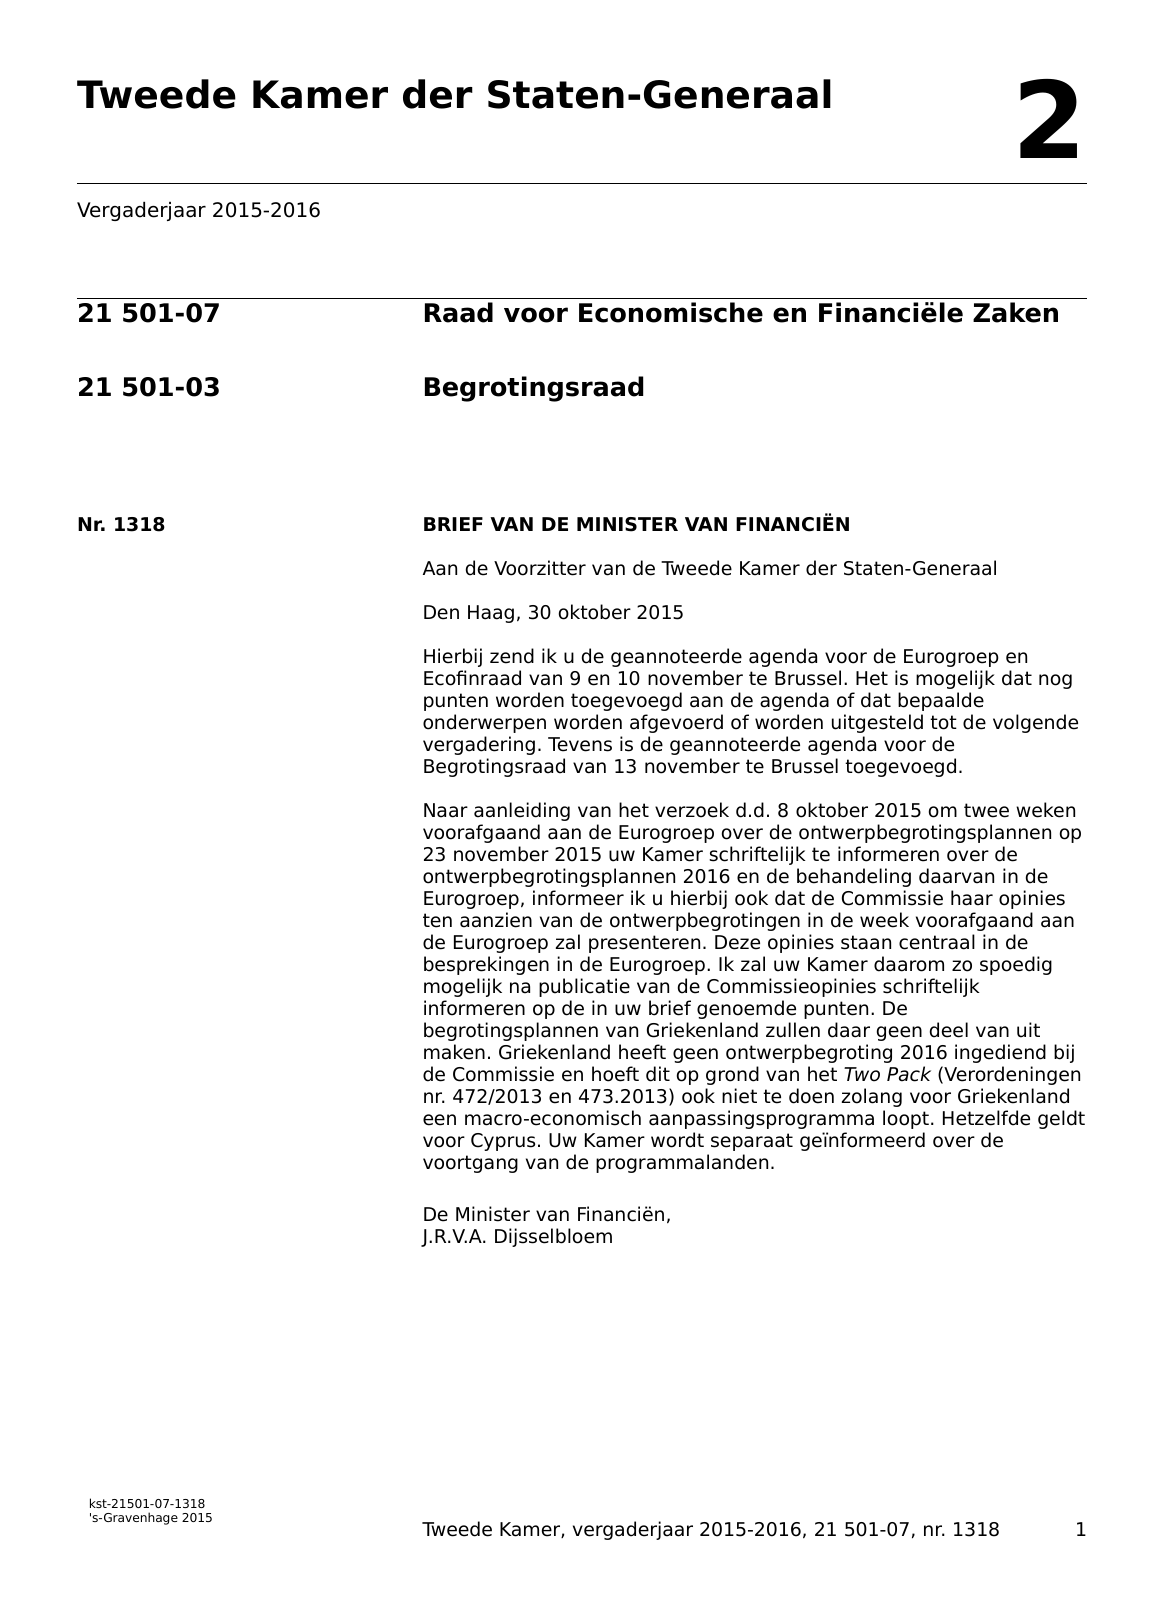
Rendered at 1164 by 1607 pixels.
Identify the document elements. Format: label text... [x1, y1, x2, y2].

table_cell Vergaderjaar 2015-2016 [77, 184, 1087, 298]
table_header Tweede Kamer der Staten-Generaal [77, 59, 886, 183]
text De Minister van Financiën, J.R.V.A. Dijsselbloem [422, 1204, 1087, 1248]
subtitle 21 501-07 Raad voor Economische en Financiële Zaken [77, 299, 1087, 329]
subtitle Nr. 1318 BRIEF VAN DE MINISTER VAN FINANCIËN [77, 514, 1087, 536]
text Naar aanleiding van het verzoek d.d. 8 oktober 2015 om twee weken voorafgaand aan de Eurogroep over de ontwerpbegrotingsplannen op 23 november 2015 uw Kamer schriftelijk te informeren over de ontwerpbegrotingsplannen 2016 en de behandeling daarvan in de Eurogroep, informeer ik u hierbij ook dat de Commissie haar opinies ten aanzien van de ontwerpbegrotingen in de week voorafgaand aan de Eurogroep zal presenteren. Deze opinies staan centraal in de besprekingen in de Eurogroep. Ik zal uw Kamer daarom zo spoedig mogelijk na publicatie van de Commissieopinies schriftelijk informeren op de in uw brief genoemde punten. De begrotingsplannen van Griekenland zullen daar geen deel van uit maken. Griekenland heeft geen ontwerpbegroting 2016 ingediend bij de Commissie en hoeft dit op grond van het Two Pack (Verordeningen nr. 472/2013 en 473.2013) ook niet te doen zolang voor Griekenland een macro-economisch aanpassingsprogramma loopt. Hetzelfde geldt voor Cyprus. Uw Kamer wordt separaat geïnformeerd over de voortgang van de programmalanden. [422, 800, 1087, 1174]
text kst-21501-07-1318 [88, 1497, 323, 1511]
text Den Haag, 30 oktober 2015 [422, 602, 1087, 624]
subtitle 21 501-03 Begrotingsraad [77, 373, 1087, 403]
text Hierbij zend ik u de geannoteerde agenda voor de Eurogroep en Ecofinraad van 9 en 10 november te Brussel. Het is mogelijk dat nog punten worden toegevoegd aan de agenda of dat bepaalde onderwerpen worden afgevoerd of worden uitgesteld tot de volgende vergadering. Tevens is de geannoteerde agenda voor de Begrotingsraad van 13 november te Brussel toegevoegd. [422, 646, 1087, 778]
table_header 2 [886, 59, 1087, 183]
text 's-Gravenhage 2015 [88, 1511, 323, 1525]
text Aan de Voorzitter van de Tweede Kamer der Staten-Generaal [422, 558, 1087, 580]
